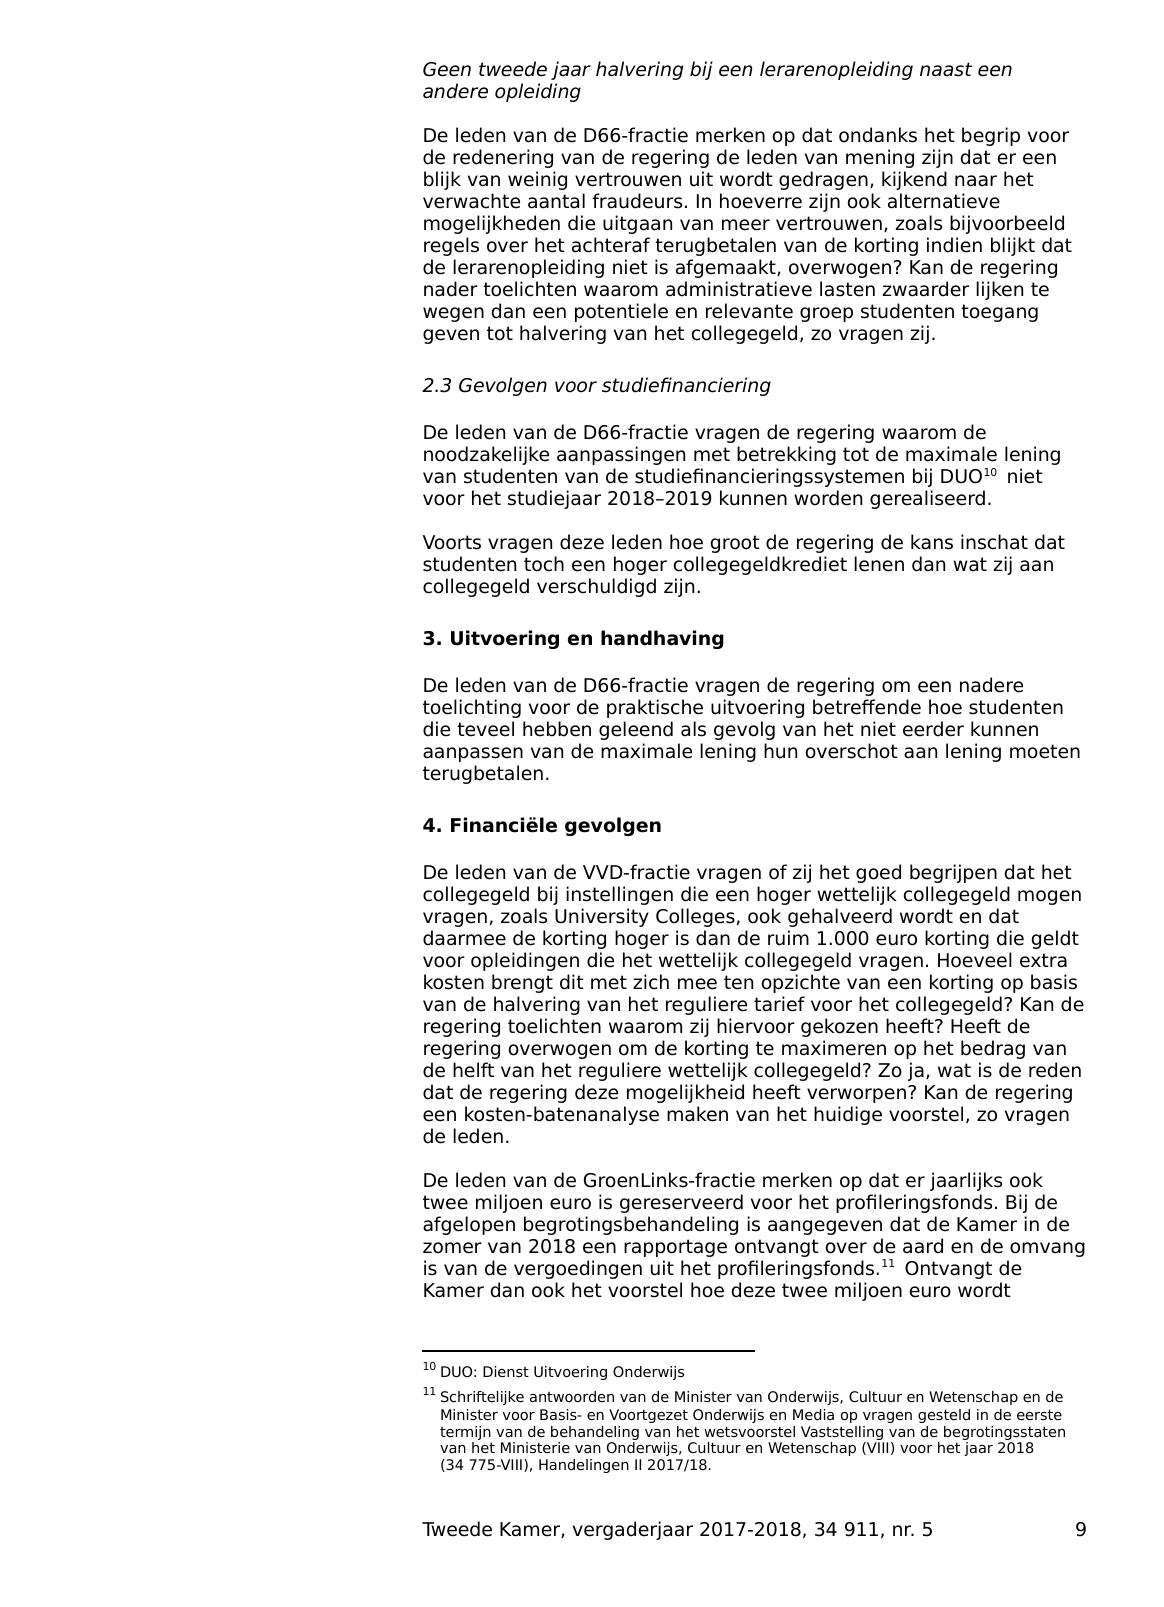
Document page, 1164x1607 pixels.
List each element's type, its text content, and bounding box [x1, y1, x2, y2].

text Schriftelijke antwoorden van de Minister van Onderwijs, Cultuur en Wetenschap en de Minister voor Basis- en Voortgezet Onderwijs en Media op vragen gesteld in de eerste termijn van de behandeling van het wetsvoorstel Vaststelling van de begrotingsstaten van het Ministerie van Onderwijs, Cultuur en Wetenschap (VIII) voor het jaar 2018 (34 775-VIII), Handelingen II 2017/18. [422, 1385, 1087, 1474]
subtitle 3. Uitvoering en handhaving [422, 628, 1087, 650]
text Voorts vragen deze leden hoe groot de regering de kans inschat dat studenten toch een hoger collegegeldkrediet lenen dan wat zij aan collegegeld verschuldigd zijn. [422, 532, 1087, 598]
subtitle 4. Financiële gevolgen [422, 815, 1087, 837]
text De leden van de D66-fractie merken op dat ondanks het begrip voor de redenering van de regering de leden van mening zijn dat er een blijk van weinig vertrouwen uit wordt gedragen, kijkend naar het verwachte aantal fraudeurs. In hoeverre zijn ook alternatieve mogelijkheden die uitgaan van meer vertrouwen, zoals bijvoorbeeld regels over het achteraf terugbetalen van de korting indien blijkt dat de lerarenopleiding niet is afgemaakt, overwogen? Kan de regering nader toelichten waarom administratieve lasten zwaarder lijken te wegen dan een potentiele en relevante groep studenten toegang geven tot halvering van het collegegeld, zo vragen zij. [422, 125, 1087, 345]
text De leden van de D66-fractie vragen de regering waarom de noodzakelijke aanpassingen met betrekking tot de maximale lening van studenten van de studiefinancieringssystemen bij DUO niet voor het studiejaar 2018–2019 kunnen worden gerealiseerd. [422, 422, 1087, 510]
text De leden van de GroenLinks-fractie merken op dat er jaarlijks ook twee miljoen euro is gereserveerd voor het profileringsfonds. Bij de afgelopen begrotingsbehandeling is aangegeven dat de Kamer in de zomer van 2018 een rapportage ontvangt over de aard en de omvang is van de vergoedingen uit het profileringsfonds. Ontvangt de Kamer dan ook het voorstel hoe deze twee miljoen euro wordt [422, 1170, 1087, 1302]
text De leden van de D66-fractie vragen de regering om een nadere toelichting voor de praktische uitvoering betreffende hoe studenten die teveel hebben geleend als gevolg van het niet eerder kunnen aanpassen van de maximale lening hun overschot aan lening moeten terugbetalen. [422, 675, 1087, 785]
text DUO: Dienst Uitvoering Onderwijs [422, 1360, 1087, 1382]
subtitle Geen tweede jaar halvering bij een lerarenopleiding naast een andere opleiding [422, 59, 1087, 103]
text De leden van de VVD-fractie vragen of zij het goed begrijpen dat het collegegeld bij instellingen die een hoger wettelijk collegegeld mogen vragen, zoals University Colleges, ook gehalveerd wordt en dat daarmee de korting hoger is dan de ruim 1.000 euro korting die geldt voor opleidingen die het wettelijk collegegeld vragen. Hoeveel extra kosten brengt dit met zich mee ten opzichte van een korting op basis van de halvering van het reguliere tarief voor het collegegeld? Kan de regering toelichten waarom zij hiervoor gekozen heeft? Heeft de regering overwogen om de korting te maximeren op het bedrag van de helft van het reguliere wettelijk collegegeld? Zo ja, wat is de reden dat de regering deze mogelijkheid heeft verworpen? Kan de regering een kosten-batenanalyse maken van het huidige voorstel, zo vragen de leden. [422, 862, 1087, 1148]
subtitle 2.3 Gevolgen voor studiefinanciering [422, 375, 1087, 397]
